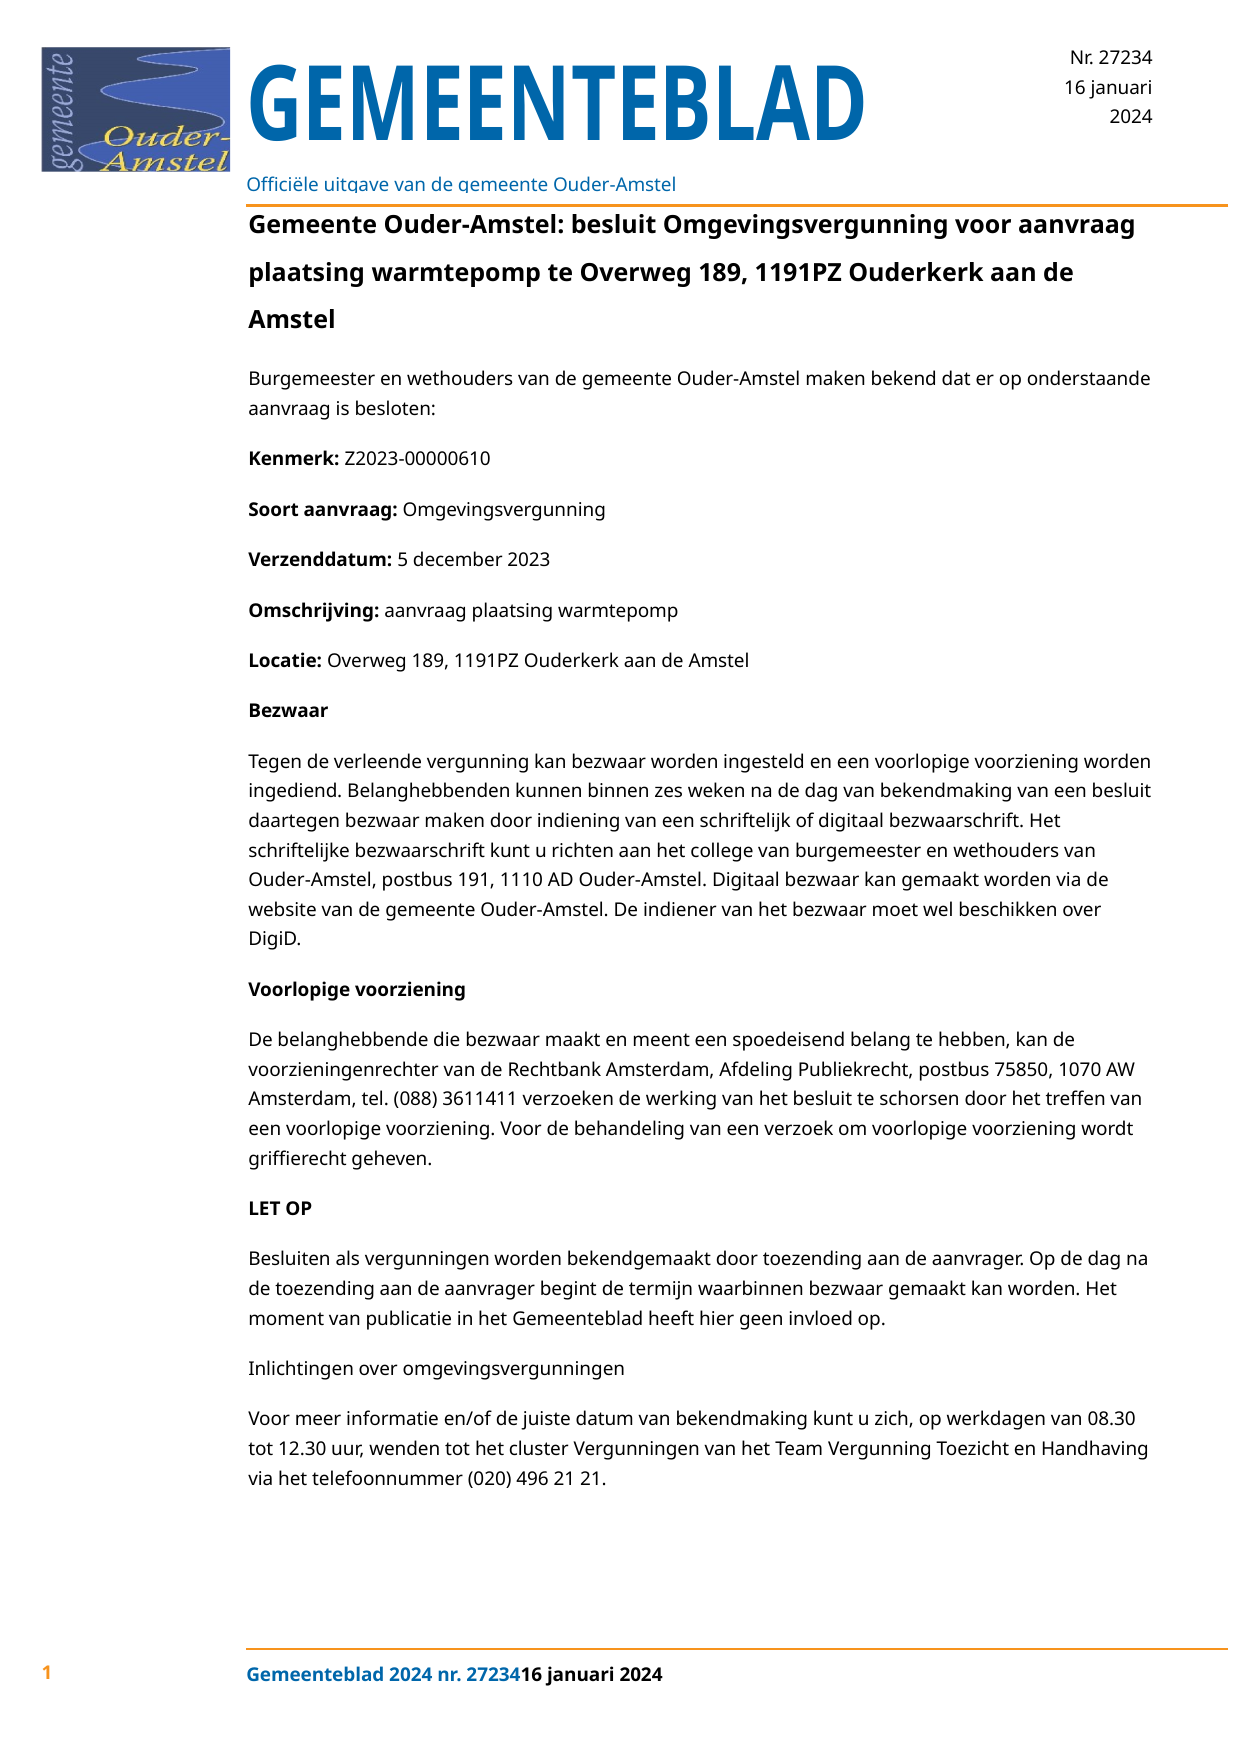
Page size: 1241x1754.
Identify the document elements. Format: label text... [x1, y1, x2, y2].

text LET OP [248, 1195, 1152, 1221]
text Gemeente Ouder-Amstel: besluit Omgevingsvergunning voor aanvraag plaatsing warmtepomp te Overweg 189, 1191PZ Ouderkerk aan de Amstel [248, 207, 1152, 336]
text De belanghebbende die bezwaar maakt en meent een spoedeisend belang te hebben, kan de voorzieningenrechter van de Rechtbank Amsterdam, Afdeling Publiekrecht, postbus 75850, 1070 AW Amsterdam, tel. (088) 3611411 verzoeken de werking van het besluit te schorsen door het treffen van een voorlopige voorziening. Voor de behandeling van een verzoek om voorlopige voorziening wordt griffierecht geheven. [248, 1026, 1152, 1170]
text Inlichtingen over omgevingsvergunningen [248, 1355, 1152, 1381]
text Kenmerk: Z2023-00000610 [248, 446, 1152, 471]
picture [41, 47, 231, 172]
text Voorlopige voorziening [248, 976, 1152, 1002]
text Verzenddatum: 5 december 2023 [248, 546, 1152, 572]
text Burgemeester en wethouders van de gemeente Ouder-Amstel maken bekend dat er op onderstaande aanvraag is besloten: [248, 366, 1152, 421]
text Soort aanvraag: Omgevingsvergunning [248, 496, 1152, 522]
text Locatie: Overweg 189, 1191PZ Ouderkerk aan de Amstel [248, 647, 1152, 673]
text Besluiten als vergunningen worden bekendgemaakt door toezending aan de aanvrager. Op de dag na de toezending aan de aanvrager begint de termijn waarbinnen bezwaar gemaakt kan worden. Het moment van publicatie in het Gemeenteblad heeft hier geen invloed op. [248, 1246, 1152, 1330]
text Tegen de verleende vergunning kan bezwaar worden ingesteld en een voorlopige voorziening worden ingediend. Belanghebbenden kunnen binnen zes weken na de dag van bekendmaking van een besluit daartegen bezwaar maken door indiening van een schriftelijk of digitaal bezwaarschrift. Het schriftelijke bezwaarschrift kunt u richten aan het college van burgemeester en wethouders van Ouder-Amstel, postbus 191, 1110 AD Ouder-Amstel. Digitaal bezwaar kan gemaakt worden via de website van de gemeente Ouder-Amstel. De indiener van het bezwaar moet wel beschikken over DigiD. [248, 748, 1152, 951]
text Omschrijving: aanvraag plaatsing warmtepomp [248, 597, 1152, 622]
text Voor meer informatie en/of de juiste datum van bekendmaking kunt u zich, op werkdagen van 08.30 tot 12.30 uur, wenden tot het cluster Vergunningen van het Team Vergunning Toezicht en Handhaving via het telefoonnummer (020) 496 21 21. [248, 1406, 1152, 1490]
text Bezwaar [248, 698, 1152, 723]
